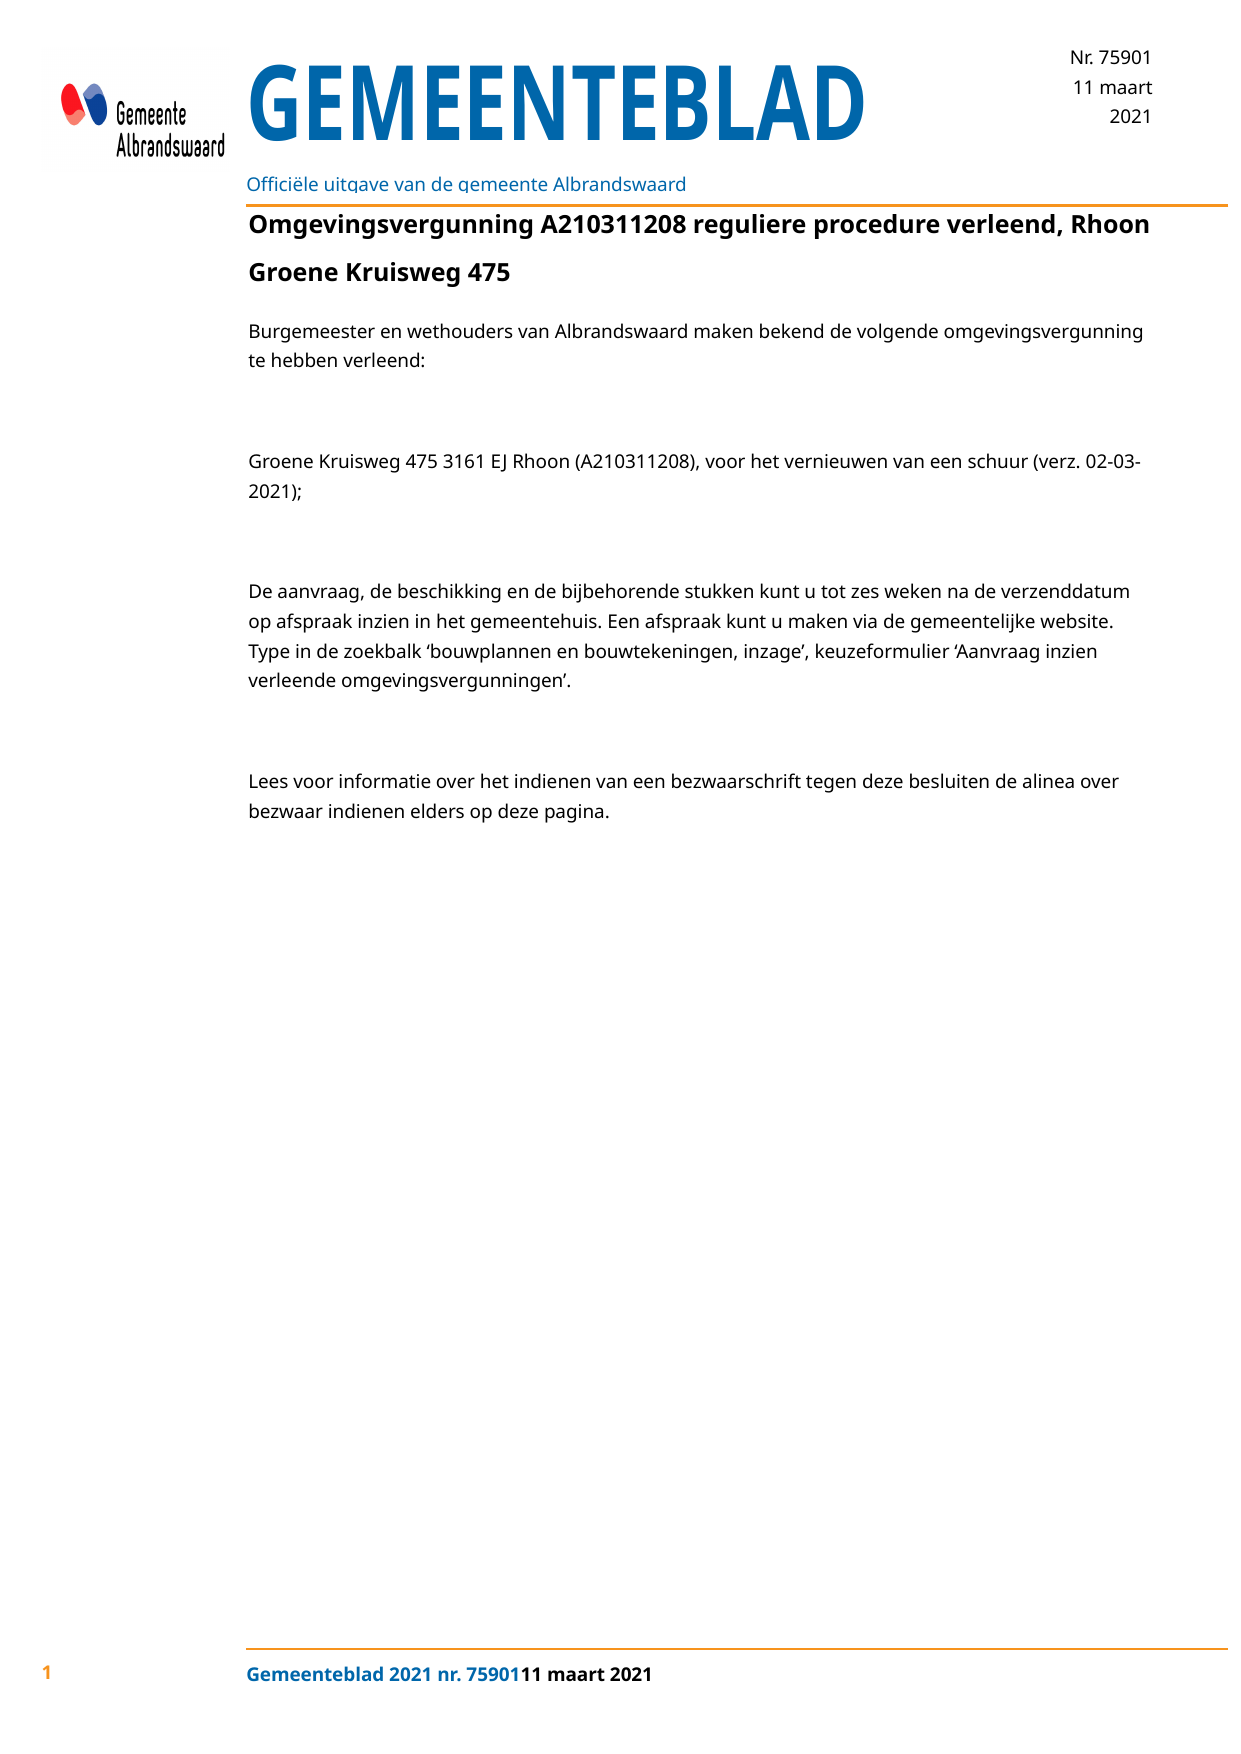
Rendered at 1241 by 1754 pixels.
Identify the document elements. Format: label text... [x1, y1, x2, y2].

picture [41, 47, 231, 172]
text De aanvraag, de beschikking en de bijbehorende stukken kunt u tot zes weken na de verzenddatum op afspraak inzien in het gemeentehuis. Een afspraak kunt u maken via de gemeentelijke website. Type in de zoekbalk ‘bouwplannen en bouwtekeningen, inzage’, keuzeformulier ‘Aanvraag inzien verleende omgevingsvergunningen’. [248, 579, 1152, 693]
text Groene Kruisweg 475 3161 EJ Rhoon (A210311208), voor het vernieuwen van een schuur (verz. 02-03-2021); [248, 448, 1152, 504]
text Omgevingsvergunning A210311208 reguliere procedure verleend, Rhoon Groene Kruisweg 475 [248, 207, 1152, 288]
text Burgemeester en wethouders van Albrandswaard maken bekend de volgende omgevingsvergunning te hebben verleend: [248, 318, 1152, 373]
text Lees voor informatie over het indienen van een bezwaarschrift tegen deze besluiten de alinea over bezwaar indienen elders op deze pagina. [248, 768, 1152, 824]
